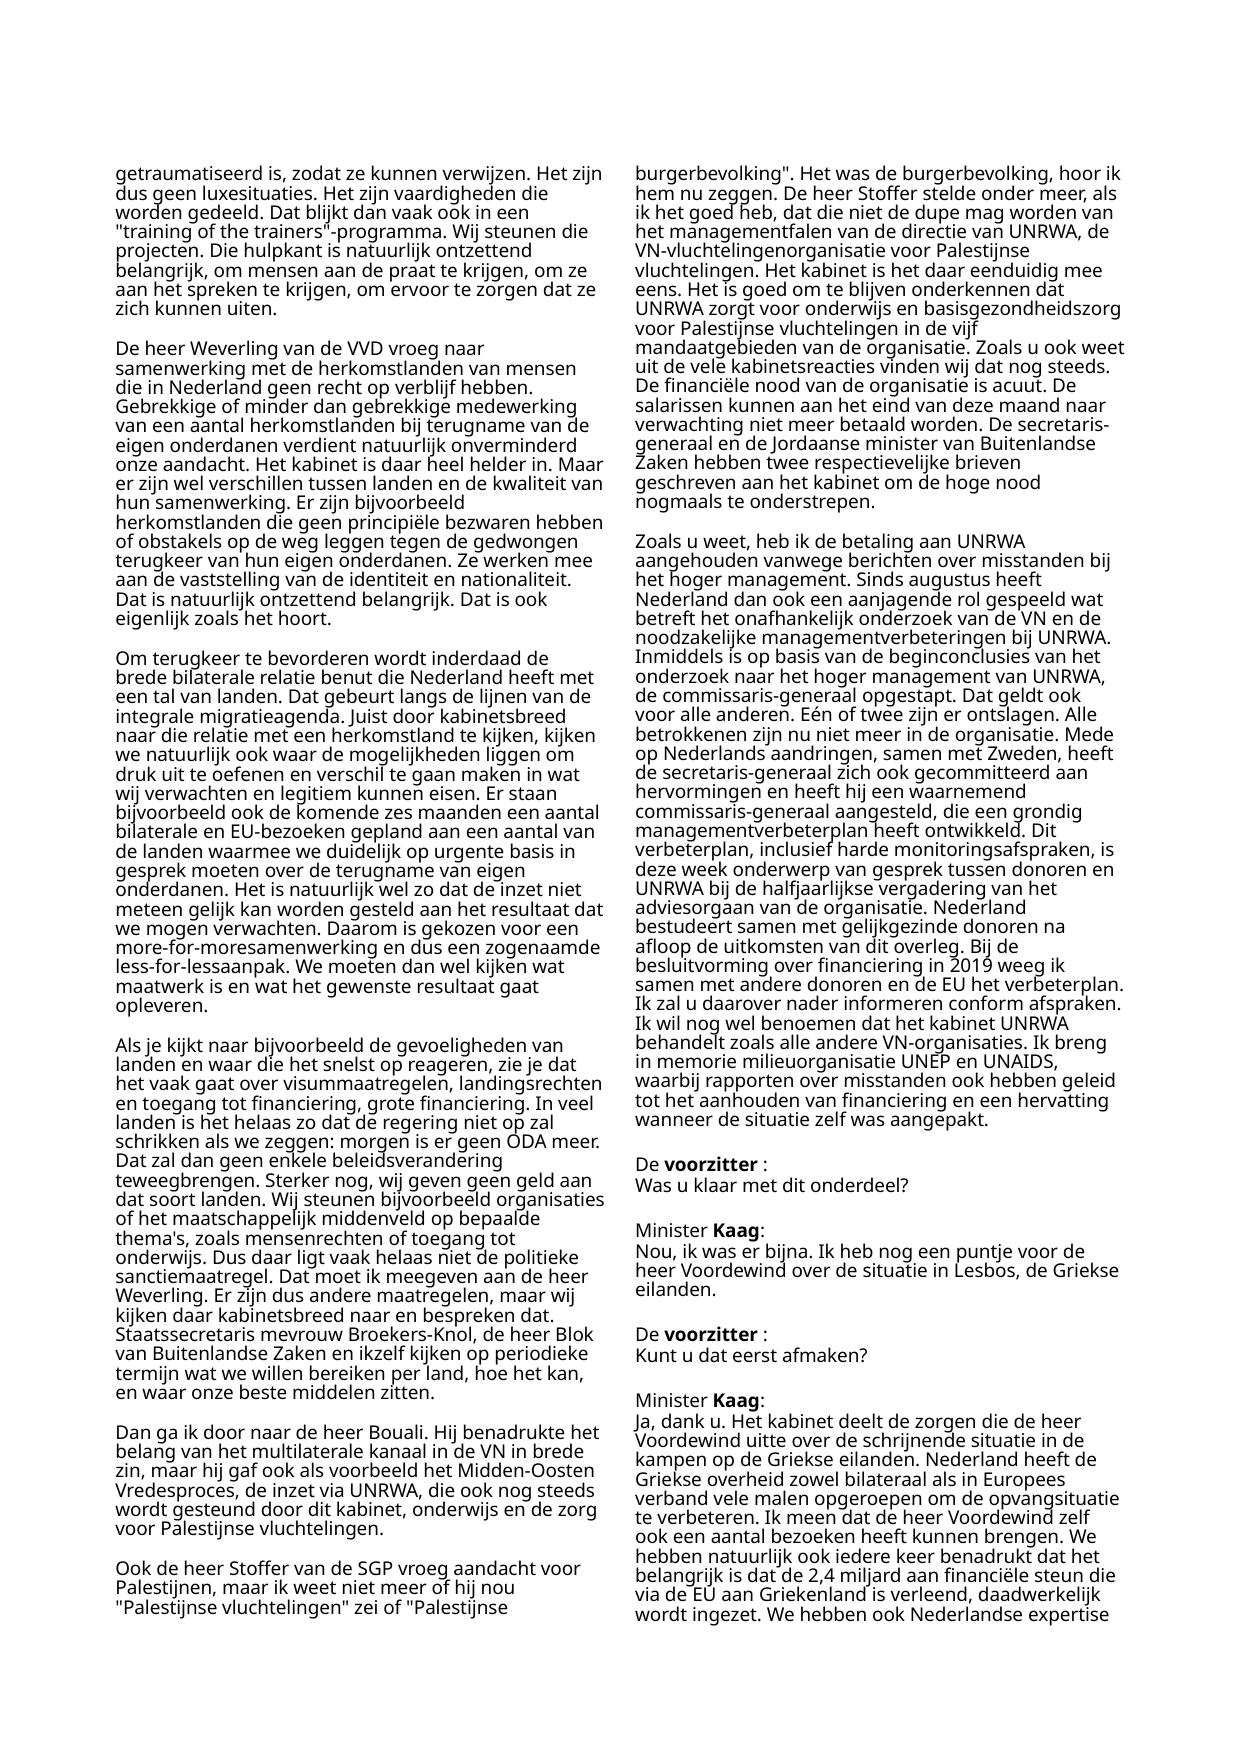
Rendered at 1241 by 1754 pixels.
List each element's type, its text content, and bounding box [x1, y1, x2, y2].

text De voorzitter : [635, 1151, 1125, 1177]
text Minister Kaag: [635, 1217, 1125, 1243]
text Zoals u weet, heb ik de betaling aan UNRWA aangehouden vanwege berichten over misstanden bij het hoger management. Sinds augustus heeft Nederland dan ook een aanjagende rol gespeeld wat betreft het onafhankelijk onderzoek van de VN en de noodzakelijke managementverbeteringen bij UNRWA. Inmiddels is op basis van de beginconclusies van het onderzoek naar het hoger management van UNRWA, de commissaris-generaal opgestapt. Dat geldt ook voor alle anderen. Eén of twee zijn er ontslagen. Alle betrokkenen zijn nu niet meer in de organisatie. Mede op Nederlands aandringen, samen met Zweden, heeft de secretaris-generaal zich ook gecommitteerd aan hervormingen en heeft hij een waarnemend commissaris-generaal aangesteld, die een grondig managementverbeterplan heeft ontwikkeld. Dit verbeterplan, inclusief harde monitoringsafspraken, is deze week onderwerp van gesprek tussen donoren en UNRWA bij de halfjaarlijkse vergadering van het adviesorgaan van de organisatie. Nederland bestudeert samen met gelijkgezinde donoren na afloop de uitkomsten van dit overleg. Bij de besluitvorming over financiering in 2019 weeg ik samen met andere donoren en de EU het verbeterplan. Ik zal u daarover nader informeren conform afspraken. Ik wil nog wel benoemen dat het kabinet UNRWA behandelt zoals alle andere VN-organisaties. Ik breng in memorie milieuorganisatie UNEP en UNAIDS, waarbij rapporten over misstanden ook hebben geleid tot het aanhouden van financiering en een hervatting wanneer de situatie zelf was aangepakt. [635, 533, 1125, 1130]
text De heer Weverling van de VVD vroeg naar samenwerking met de herkomstlanden van mensen die in Nederland geen recht op verblijf hebben. Gebrekkige of minder dan gebrekkige medewerking van een aantal herkomstlanden bij terugname van de eigen onderdanen verdient natuurlijk onverminderd onze aandacht. Het kabinet is daar heel helder in. Maar er zijn wel verschillen tussen landen en de kwaliteit van hun samenwerking. Er zijn bijvoorbeeld herkomstlanden die geen principiële bezwaren hebben of obstakels op de weg leggen tegen de gedwongen terugkeer van hun eigen onderdanen. Ze werken mee aan de vaststelling van de identiteit en nationaliteit. Dat is natuurlijk ontzettend belangrijk. Dat is ook eigenlijk zoals het hoort. [115, 340, 605, 629]
text Ook de heer Stoffer van de SGP vroeg aandacht voor Palestijnen, maar ik weet niet meer of hij nou "Palestijnse vluchtelingen" zei of "Palestijnse [115, 1560, 605, 1618]
text Was u klaar met dit onderdeel? [635, 1177, 1125, 1196]
text burgerbevolking". Het was de burgerbevolking, hoor ik hem nu zeggen. De heer Stoffer stelde onder meer, als ik het goed heb, dat die niet de dupe mag worden van het managementfalen van de directie van UNRWA, de VN-vluchtelingenorganisatie voor Palestijnse vluchtelingen. Het kabinet is het daar eenduidig mee eens. Het is goed om te blijven onderkennen dat UNRWA zorgt voor onderwijs en basisgezondheidszorg voor Palestijnse vluchtelingen in de vijf mandaatgebieden van de organisatie. Zoals u ook weet uit de vele kabinetsreacties vinden wij dat nog steeds. De financiële nood van de organisatie is acuut. De salarissen kunnen aan het eind van deze maand naar verwachting niet meer betaald worden. De secretaris-generaal en de Jordaanse minister van Buitenlandse Zaken hebben twee respectievelijke brieven geschreven aan het kabinet om de hoge nood nogmaals te onderstrepen. [635, 165, 1125, 512]
text Ja, dank u. Het kabinet deelt de zorgen die de heer Voordewind uitte over de schrijnende situatie in de kampen op de Griekse eilanden. Nederland heeft de Griekse overheid zowel bilateraal als in Europees verband vele malen opgeroepen om de opvangsituatie te verbeteren. Ik meen dat de heer Voordewind zelf ook een aantal bezoeken heeft kunnen brengen. We hebben natuurlijk ook iedere keer benadrukt dat het belangrijk is dat de 2,4 miljard aan financiële steun die via de EU aan Griekenland is verleend, daadwerkelijk wordt ingezet. We hebben ook Nederlandse expertise [635, 1413, 1125, 1625]
text Nou, ik was er bijna. Ik heb nog een puntje voor de heer Voordewind over de situatie in Lesbos, de Griekse eilanden. [635, 1243, 1125, 1301]
text getraumatiseerd is, zodat ze kunnen verwijzen. Het zijn dus geen luxesituaties. Het zijn vaardigheden die worden gedeeld. Dat blijkt dan vaak ook in een "training of the trainers"-programma. Wij steunen die projecten. Die hulpkant is natuurlijk ontzettend belangrijk, om mensen aan de praat te krijgen, om ze aan het spreken te krijgen, om ervoor te zorgen dat ze zich kunnen uiten. [115, 165, 605, 319]
text De voorzitter : [635, 1321, 1125, 1347]
text Kunt u dat eerst afmaken? [635, 1347, 1125, 1366]
text Om terugkeer te bevorderen wordt inderdaad de brede bilaterale relatie benut die Nederland heeft met een tal van landen. Dat gebeurt langs de lijnen van de integrale migratieagenda. Juist door kabinetsbreed naar die relatie met een herkomstland te kijken, kijken we natuurlijk ook waar de mogelijkheden liggen om druk uit te oefenen en verschil te gaan maken in wat wij verwachten en legitiem kunnen eisen. Er staan bijvoorbeeld ook de komende zes maanden een aantal bilaterale en EU-bezoeken gepland aan een aantal van de landen waarmee we duidelijk op urgente basis in gesprek moeten over de terugname van eigen onderdanen. Het is natuurlijk wel zo dat de inzet niet meteen gelijk kan worden gesteld aan het resultaat dat we mogen verwachten. Daarom is gekozen voor een more-for-moresamenwerking en dus een zogenaamde less-for-lessaanpak. We moeten dan wel kijken wat maatwerk is en wat het gewenste resultaat gaat opleveren. [115, 650, 605, 1016]
text Als je kijkt naar bijvoorbeeld de gevoeligheden van landen en waar die het snelst op reageren, zie je dat het vaak gaat over visummaatregelen, landingsrechten en toegang tot financiering, grote financiering. In veel landen is het helaas zo dat de regering niet op zal schrikken als we zeggen: morgen is er geen ODA meer. Dat zal dan geen enkele beleidsverandering teweegbrengen. Sterker nog, wij geven geen geld aan dat soort landen. Wij steunen bijvoorbeeld organisaties of het maatschappelijk middenveld op bepaalde thema's, zoals mensenrechten of toegang tot onderwijs. Dus daar ligt vaak helaas niet de politieke sanctiemaatregel. Dat moet ik meegeven aan de heer Weverling. Er zijn dus andere maatregelen, maar wij kijken daar kabinetsbreed naar en bespreken dat. Staatssecretaris mevrouw Broekers-Knol, de heer Blok van Buitenlandse Zaken en ikzelf kijken op periodieke termijn wat we willen bereiken per land, hoe het kan, en waar onze beste middelen zitten. [115, 1037, 605, 1403]
text Minister Kaag: [635, 1387, 1125, 1413]
text Dan ga ik door naar de heer Bouali. Hij benadrukte het belang van het multilaterale kanaal in de VN in brede zin, maar hij gaf ook als voorbeeld het Midden-Oosten Vredesproces, de inzet via UNRWA, die ook nog steeds wordt gesteund door dit kabinet, onderwijs en de zorg voor Palestijnse vluchtelingen. [115, 1424, 605, 1539]
